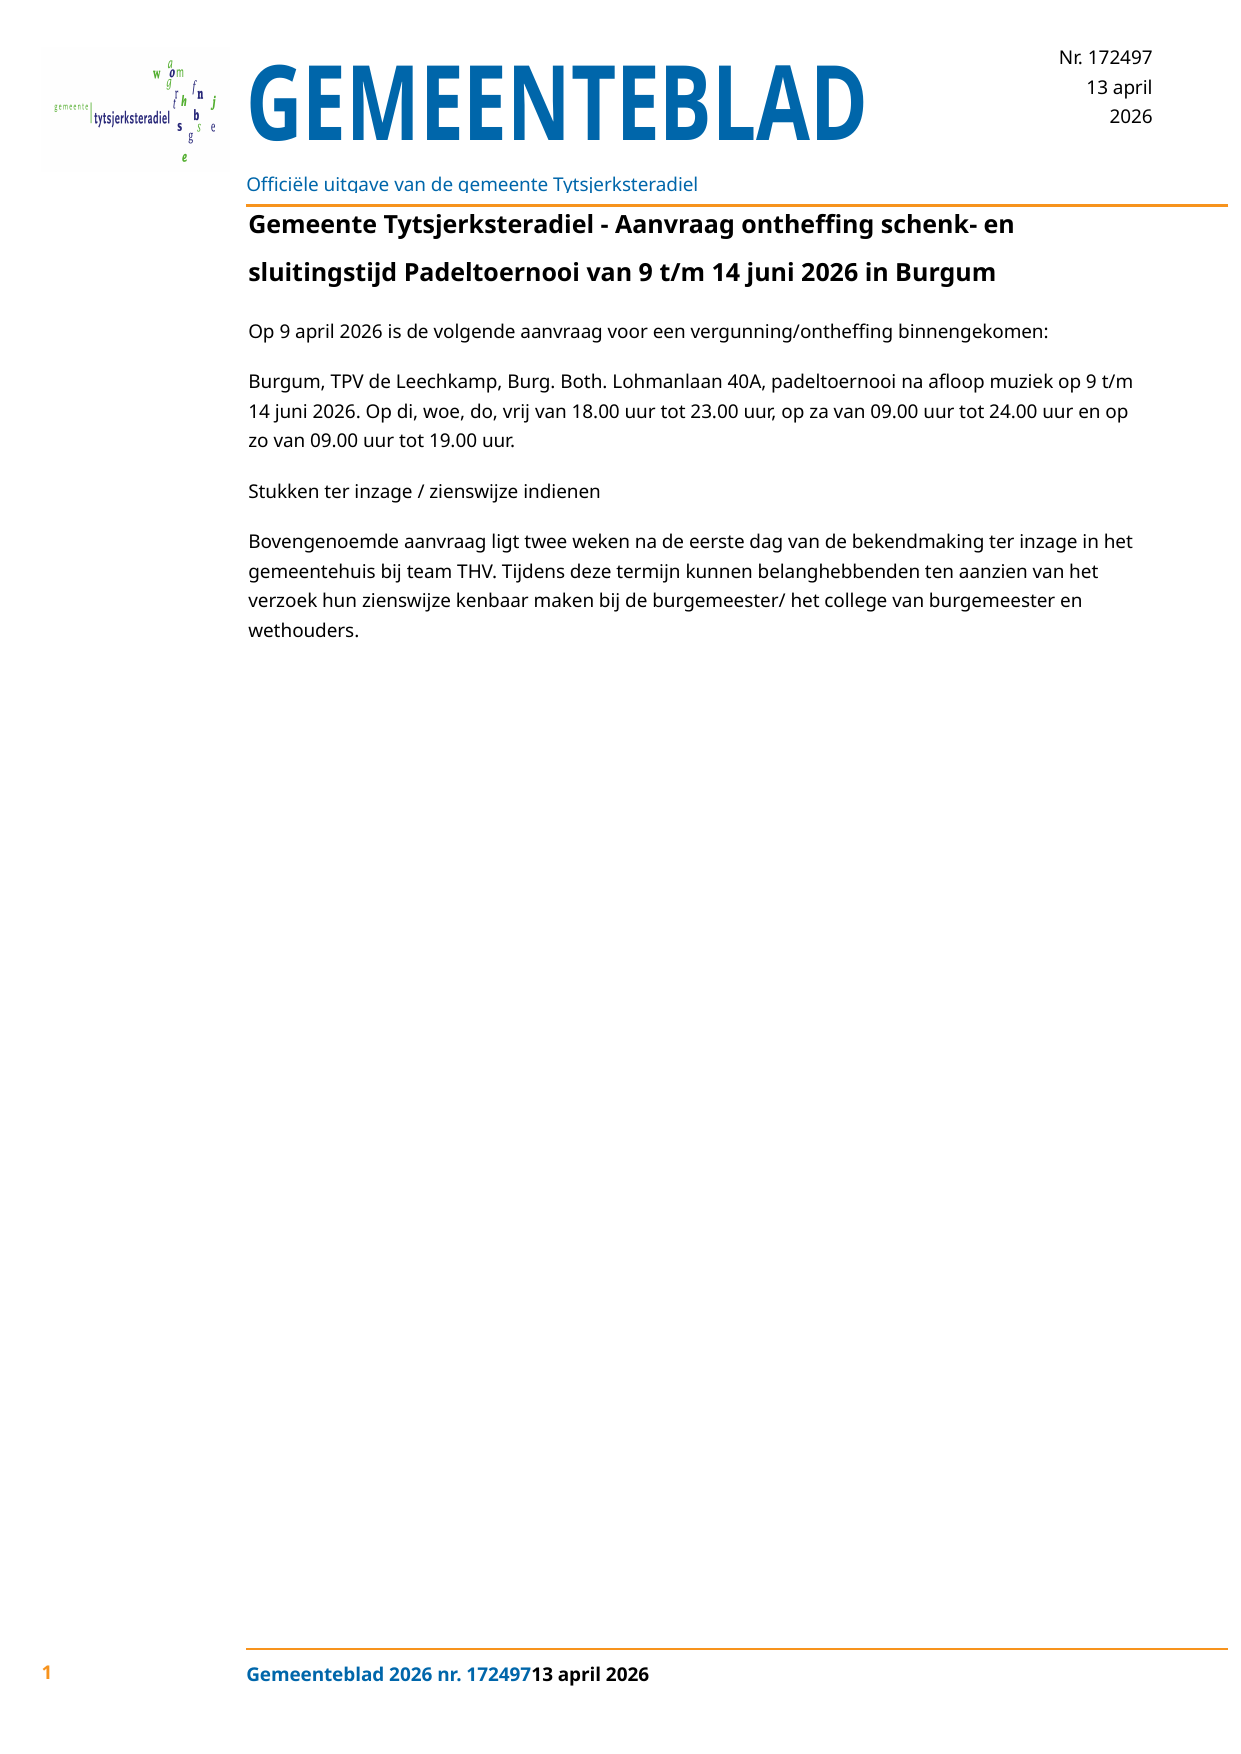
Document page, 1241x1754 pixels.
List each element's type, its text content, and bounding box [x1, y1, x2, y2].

text Stukken ter inzage / zienswijze indienen [248, 478, 1152, 504]
picture [41, 47, 231, 172]
text Bovengenoemde aanvraag ligt twee weken na de eerste dag van de bekendmaking ter inzage in het gemeentehuis bij team THV. Tijdens deze termijn kunnen belanghebbenden ten aanzien van het verzoek hun zienswijze kenbaar maken bij de burgemeester/ het college van burgemeester en wethouders. [248, 528, 1152, 643]
text Op 9 april 2026 is de volgende aanvraag voor een vergunning/ontheffing binnengekomen: [248, 318, 1152, 344]
text Burgum, TPV de Leechkamp, Burg. Both. Lohmanlaan 40A, padeltoernooi na afloop muziek op 9 t/m 14 juni 2026. Op di, woe, do, vrij van 18.00 uur tot 23.00 uur, op za van 09.00 uur tot 24.00 uur en op zo van 09.00 uur tot 19.00 uur. [248, 368, 1152, 453]
text Gemeente Tytsjerksteradiel - Aanvraag ontheffing schenk- en sluitingstijd Padeltoernooi van 9 t/m 14 juni 2026 in Burgum [248, 207, 1152, 288]
